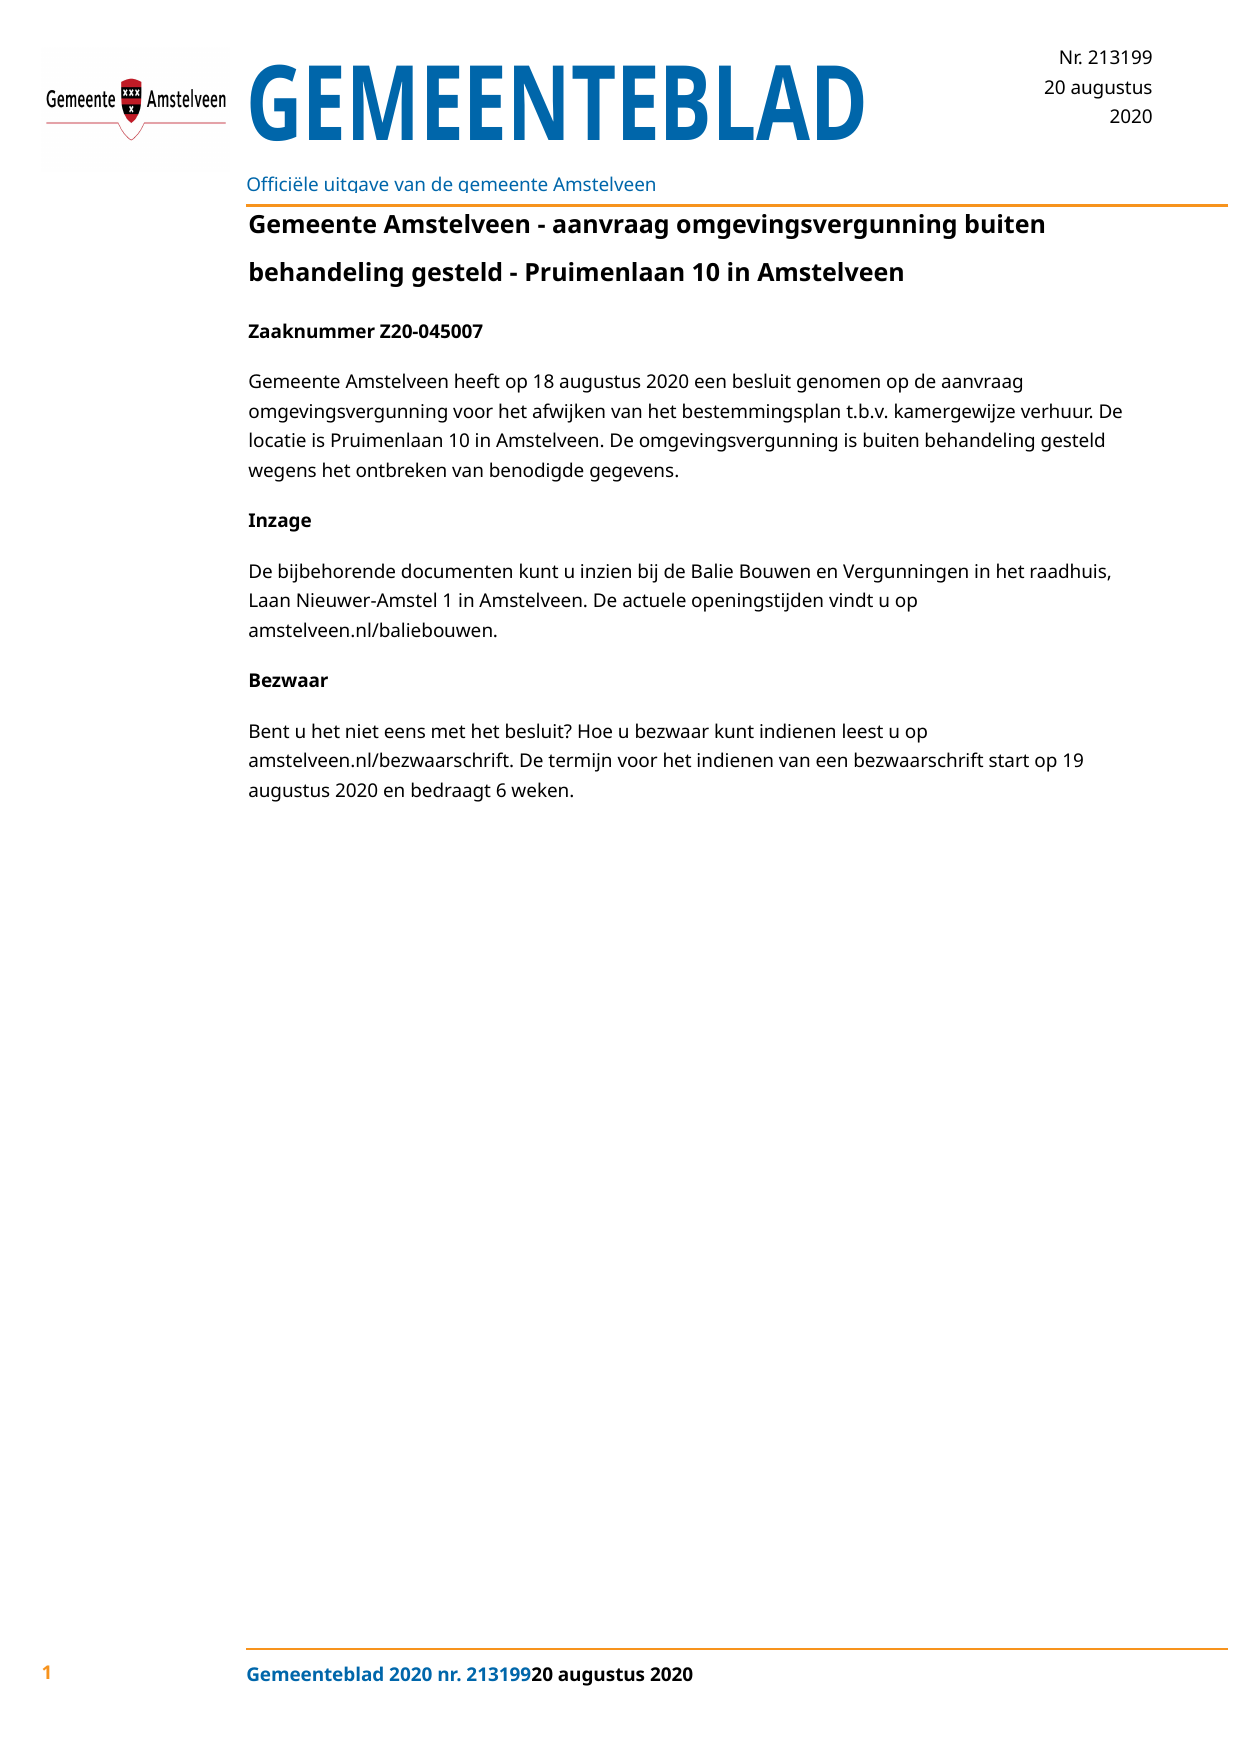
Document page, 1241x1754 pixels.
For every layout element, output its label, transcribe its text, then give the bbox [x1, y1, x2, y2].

text Bezwaar [248, 667, 1152, 693]
text De bijbehorende documenten kunt u inzien bij de Balie Bouwen en Vergunningen in het raadhuis, Laan Nieuwer-Amstel 1 in Amstelveen. De actuele openingstijden vindt u op amstelveen.nl/baliebouwen. [248, 558, 1152, 643]
text Inzage [248, 507, 1152, 533]
text Zaaknummer Z20-045007 [248, 318, 1152, 344]
picture [41, 47, 231, 172]
text Bent u het niet eens met het besluit? Hoe u bezwaar kunt indienen leest u op amstelveen.nl/bezwaarschrift. De termijn voor het indienen van een bezwaarschrift start op 19 augustus 2020 en bedraagt 6 weken. [248, 718, 1152, 803]
text Gemeente Amstelveen - aanvraag omgevingsvergunning buiten behandeling gesteld - Pruimenlaan 10 in Amstelveen [248, 207, 1152, 288]
text Gemeente Amstelveen heeft op 18 augustus 2020 een besluit genomen op de aanvraag omgevingsvergunning voor het afwijken van het bestemmingsplan t.b.v. kamergewijze verhuur. De locatie is Pruimenlaan 10 in Amstelveen. De omgevingsvergunning is buiten behandeling gesteld wegens het ontbreken van benodigde gegevens. [248, 368, 1152, 483]
